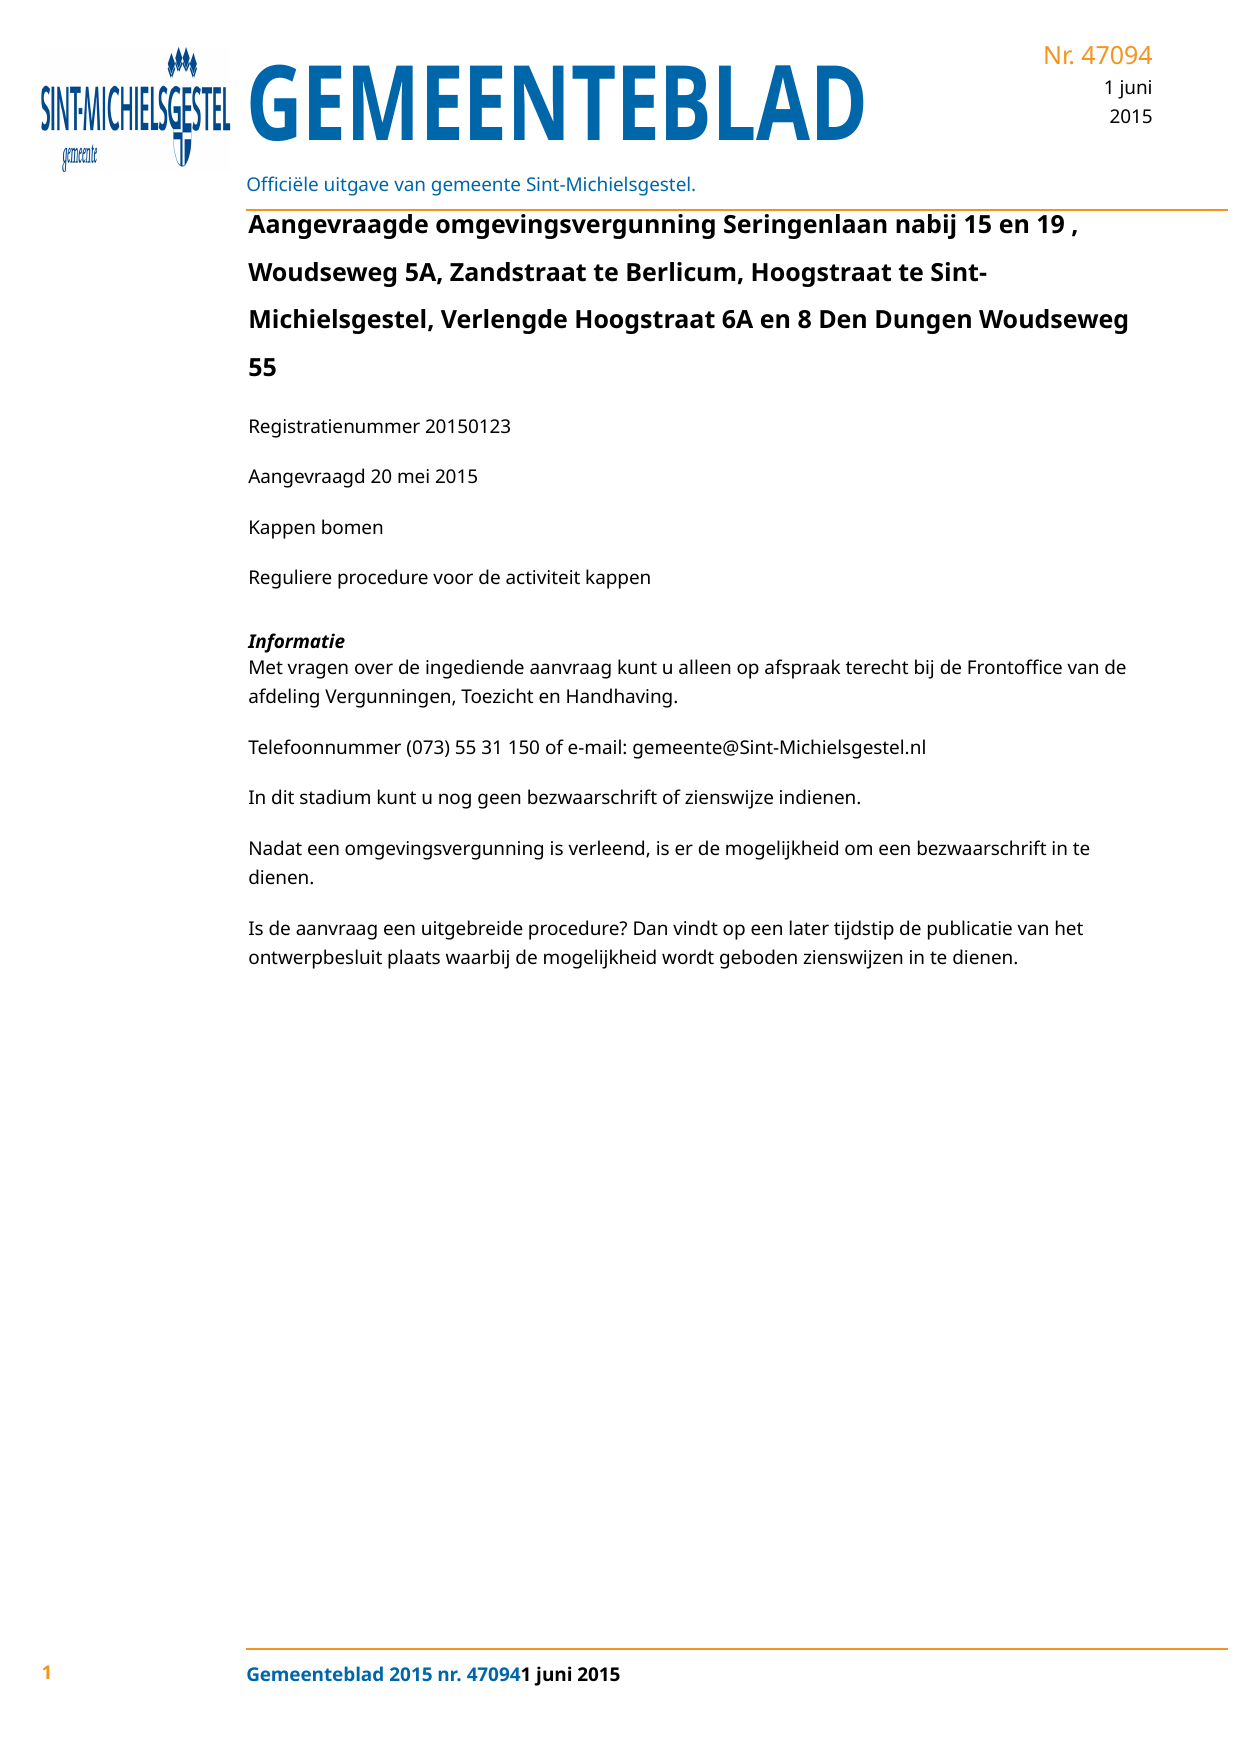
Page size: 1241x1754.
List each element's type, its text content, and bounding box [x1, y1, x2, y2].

text In dit stadium kunt u nog geen bezwaarschrift of zienswijze indienen. [248, 784, 1152, 810]
text Registratienummer 20150123 [248, 413, 1152, 439]
text Aangevraagd 20 mei 2015 [248, 463, 1152, 489]
text Nadat een omgevingsvergunning is verleend, is er de mogelijkheid om een bezwaarschrift in te dienen. [248, 835, 1152, 890]
text Kappen bomen [248, 514, 1152, 540]
text Informatie [248, 628, 1152, 654]
text Telefoonnummer (073) 55 31 150 of e-mail: gemeente@Sint-Michielsgestel.nl [248, 734, 1152, 760]
picture [41, 47, 231, 172]
text Is de aanvraag een uitgebreide procedure? Dan vindt op een later tijdstip de publicatie van het ontwerpbesluit plaats waarbij de mogelijkheid wordt geboden zienswijzen in te dienen. [248, 915, 1152, 970]
text Reguliere procedure voor de activiteit kappen [248, 564, 1152, 590]
text Aangevraagde omgevingsvergunning Seringenlaan nabij 15 en 19 , Woudseweg 5A, Zandstraat te Berlicum, Hoogstraat te Sint-Michielsgestel, Verlengde Hoogstraat 6A en 8 Den Dungen Woudseweg 55 [248, 211, 1152, 384]
text Met vragen over de ingediende aanvraag kunt u alleen op afspraak terecht bij de Frontoffice van de afdeling Vergunningen, Toezicht en Handhaving. [248, 654, 1152, 709]
